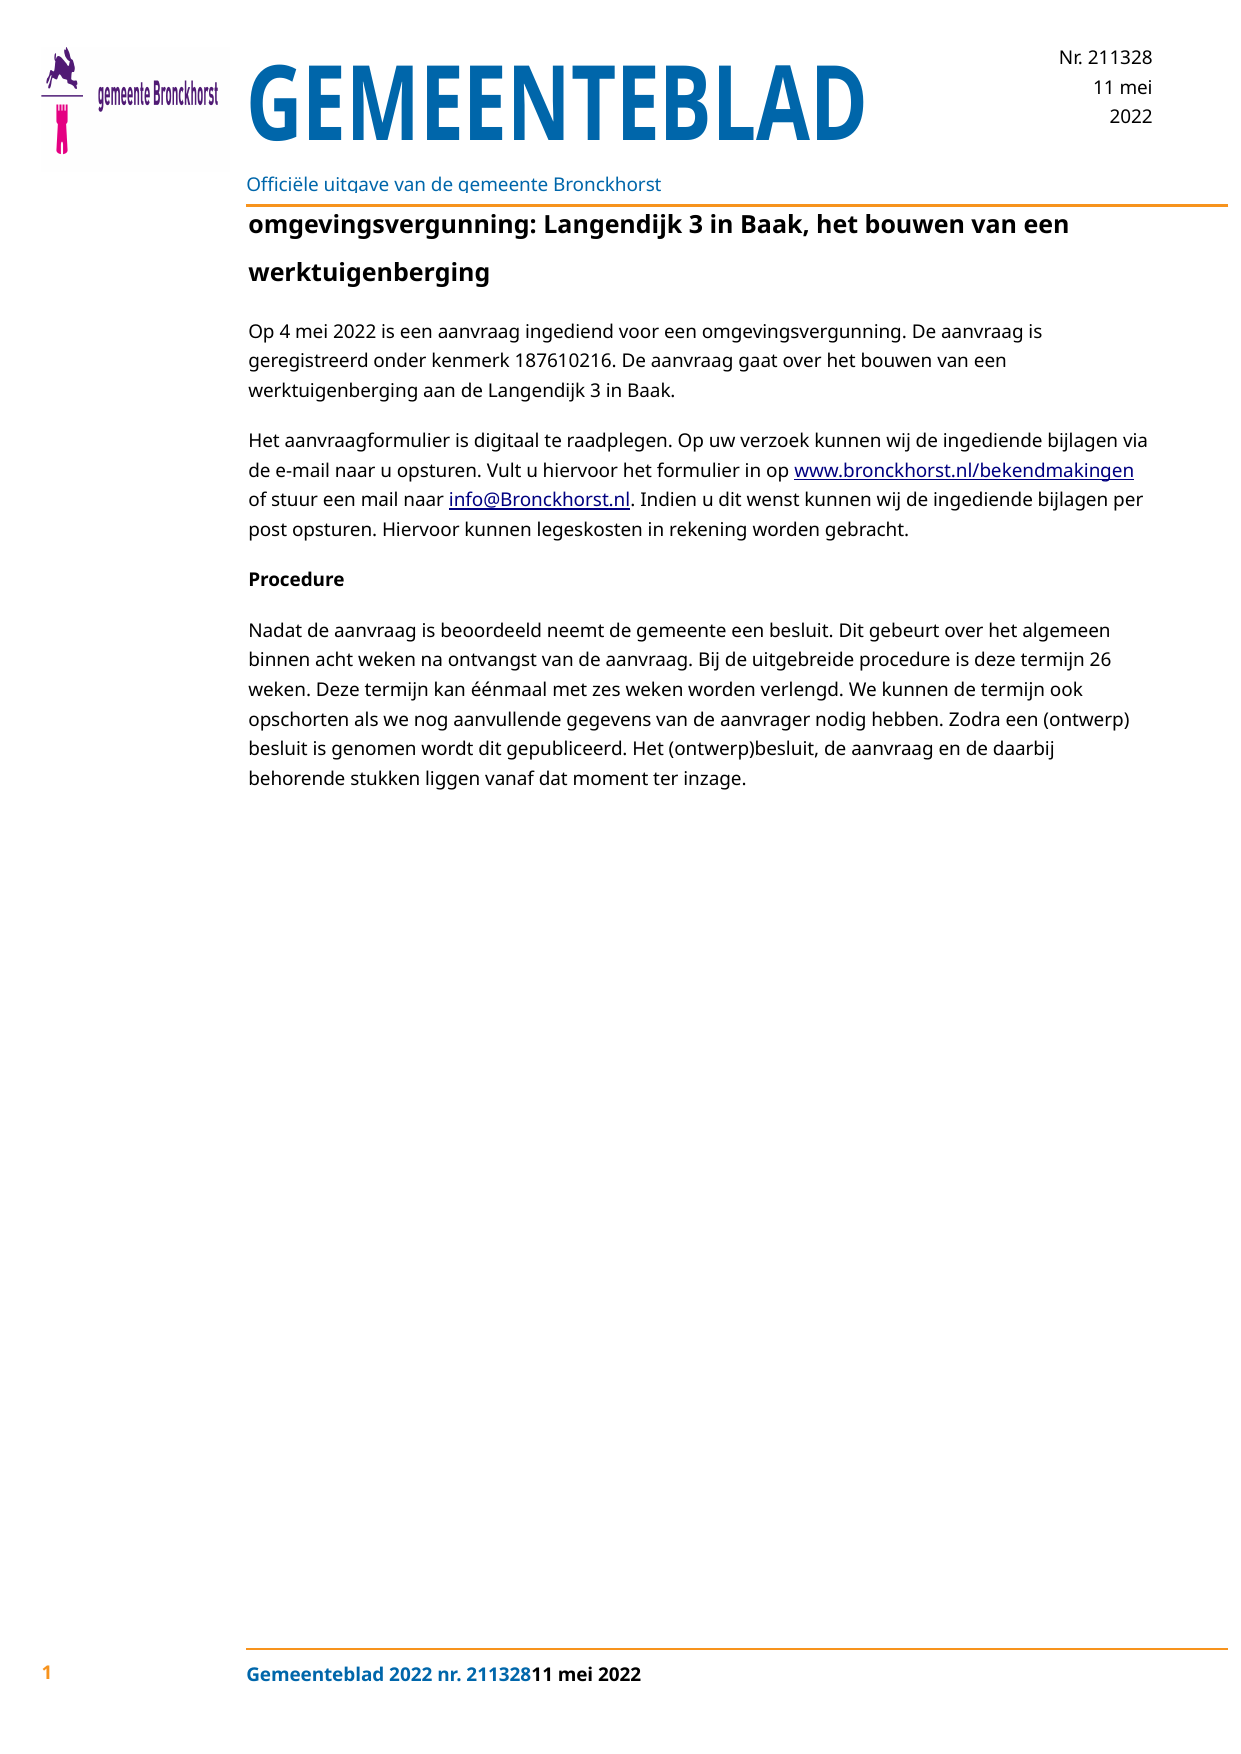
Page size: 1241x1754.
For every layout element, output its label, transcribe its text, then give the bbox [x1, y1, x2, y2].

text Nadat de aanvraag is beoordeeld neemt de gemeente een besluit. Dit gebeurt over het algemeen binnen acht weken na ontvangst van de aanvraag. Bij de uitgebreide procedure is deze termijn 26 weken. Deze termijn kan éénmaal met zes weken worden verlengd. We kunnen de termijn ook opschorten als we nog aanvullende gegevens van de aanvrager nodig hebben. Zodra een (ontwerp) besluit is genomen wordt dit gepubliceerd. Het (ontwerp)besluit, de aanvraag en de daarbij behorende stukken liggen vanaf dat moment ter inzage. [248, 617, 1152, 791]
picture [41, 47, 231, 172]
text Procedure [248, 567, 1152, 592]
text omgevingsvergunning: Langendijk 3 in Baak, het bouwen van een werktuigenberging [248, 207, 1152, 288]
text Het aanvraagformulier is digitaal te raadplegen. Op uw verzoek kunnen wij de ingediende bijlagen via de e-mail naar u opsturen. Vult u hiervoor het formulier in op www.bronckhorst.nl/bekendmakingen of stuur een mail naar info@Bronckhorst.nl. Indien u dit wenst kunnen wij de ingediende bijlagen per post opsturen. Hiervoor kunnen legeskosten in rekening worden gebracht. [248, 427, 1152, 542]
text Op 4 mei 2022 is een aanvraag ingediend voor een omgevingsvergunning. De aanvraag is geregistreerd onder kenmerk 187610216. De aanvraag gaat over het bouwen van een werktuigenberging aan de Langendijk 3 in Baak. [248, 318, 1152, 403]
